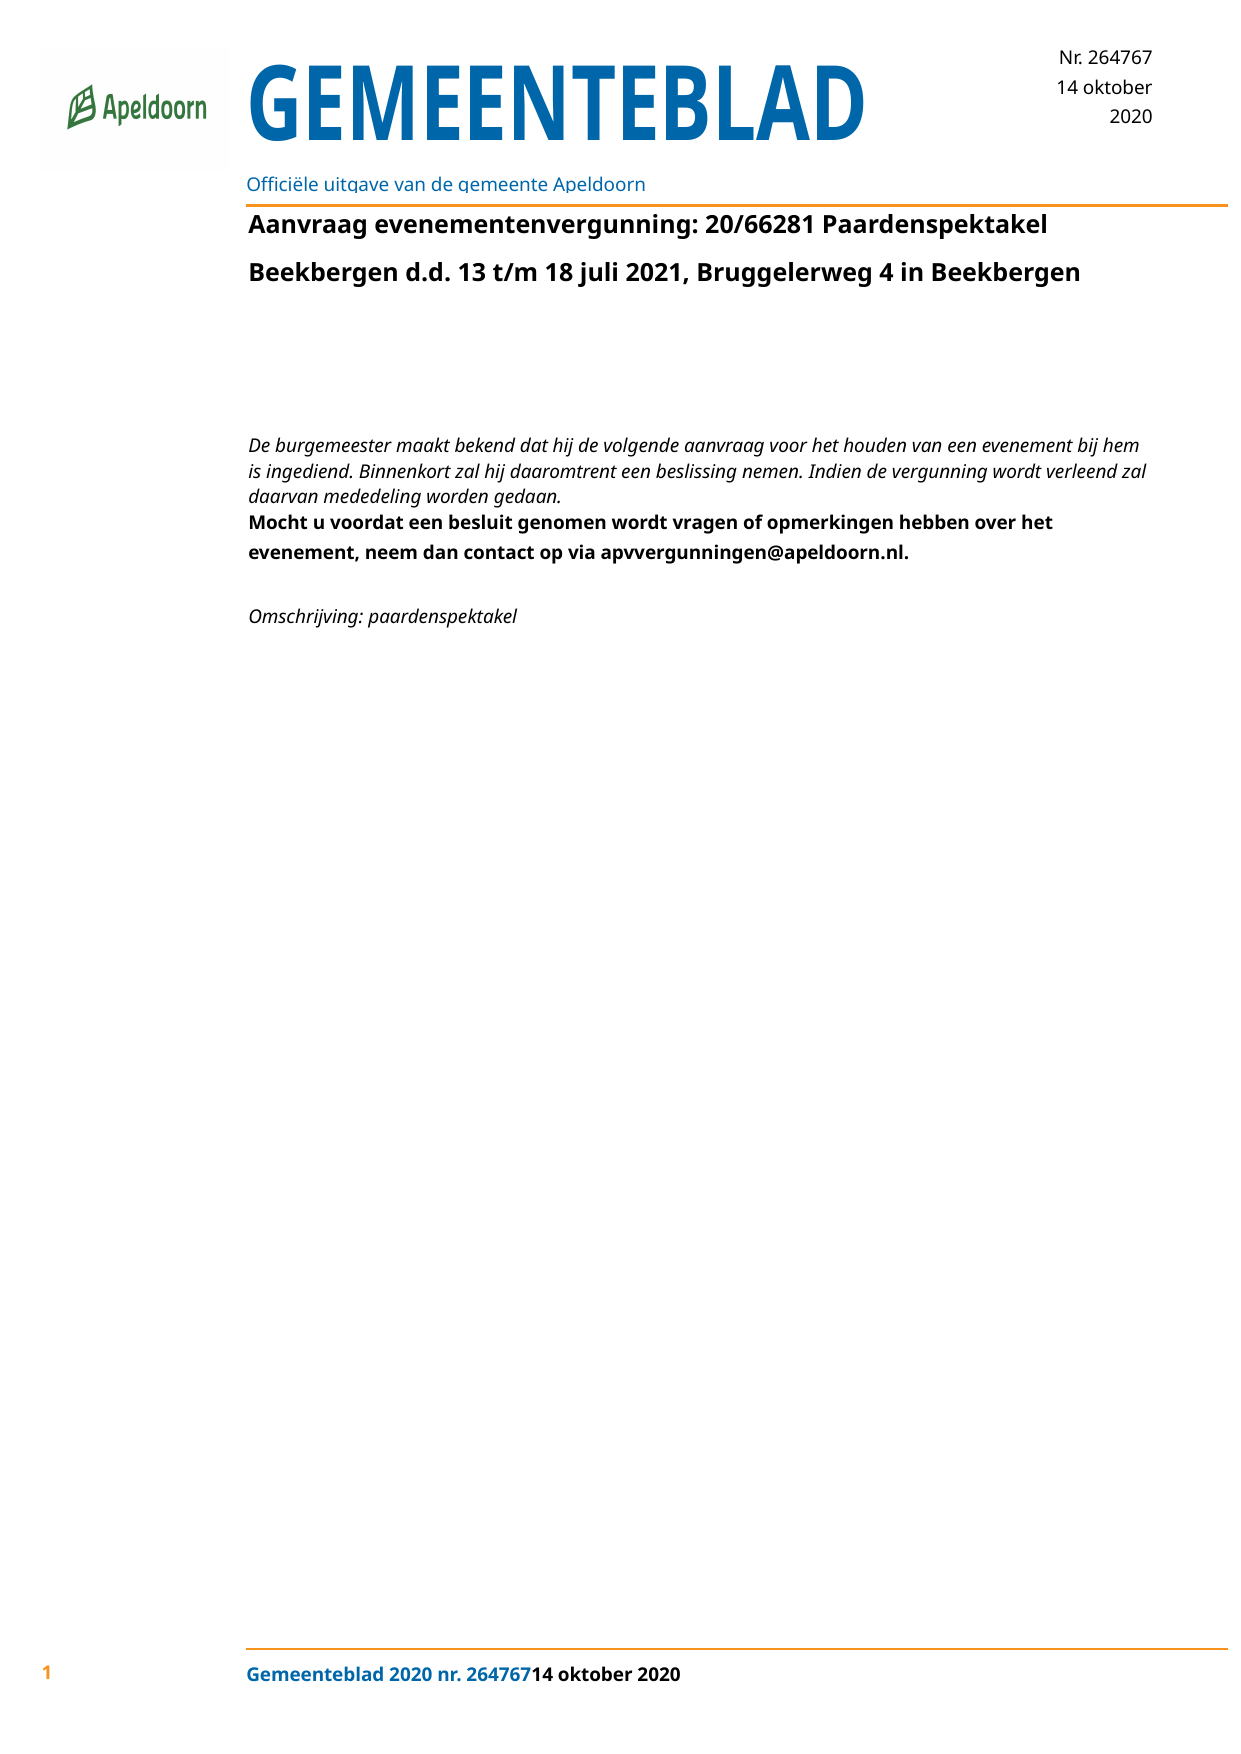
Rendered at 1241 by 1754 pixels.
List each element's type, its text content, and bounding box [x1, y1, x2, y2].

text Mocht u voordat een besluit genomen wordt vragen of opmerkingen hebben over het evenement, neem dan contact op via apvvergunningen@apeldoorn.nl. [248, 509, 1152, 565]
text Aanvraag evenementenvergunning: 20/66281 Paardenspektakel Beekbergen d.d. 13 t/m 18 juli 2021, Bruggelerweg 4 in Beekbergen [248, 207, 1152, 288]
text Omschrijving: paardenspektakel [248, 603, 1152, 629]
picture [41, 47, 231, 172]
text De burgemeester maakt bekend dat hij de volgende aanvraag voor het houden van een evenement bij hem is ingediend. Binnenkort zal hij daaromtrent een beslissing nemen. Indien de vergunning wordt verleend zal daarvan mededeling worden gedaan. [248, 432, 1152, 509]
